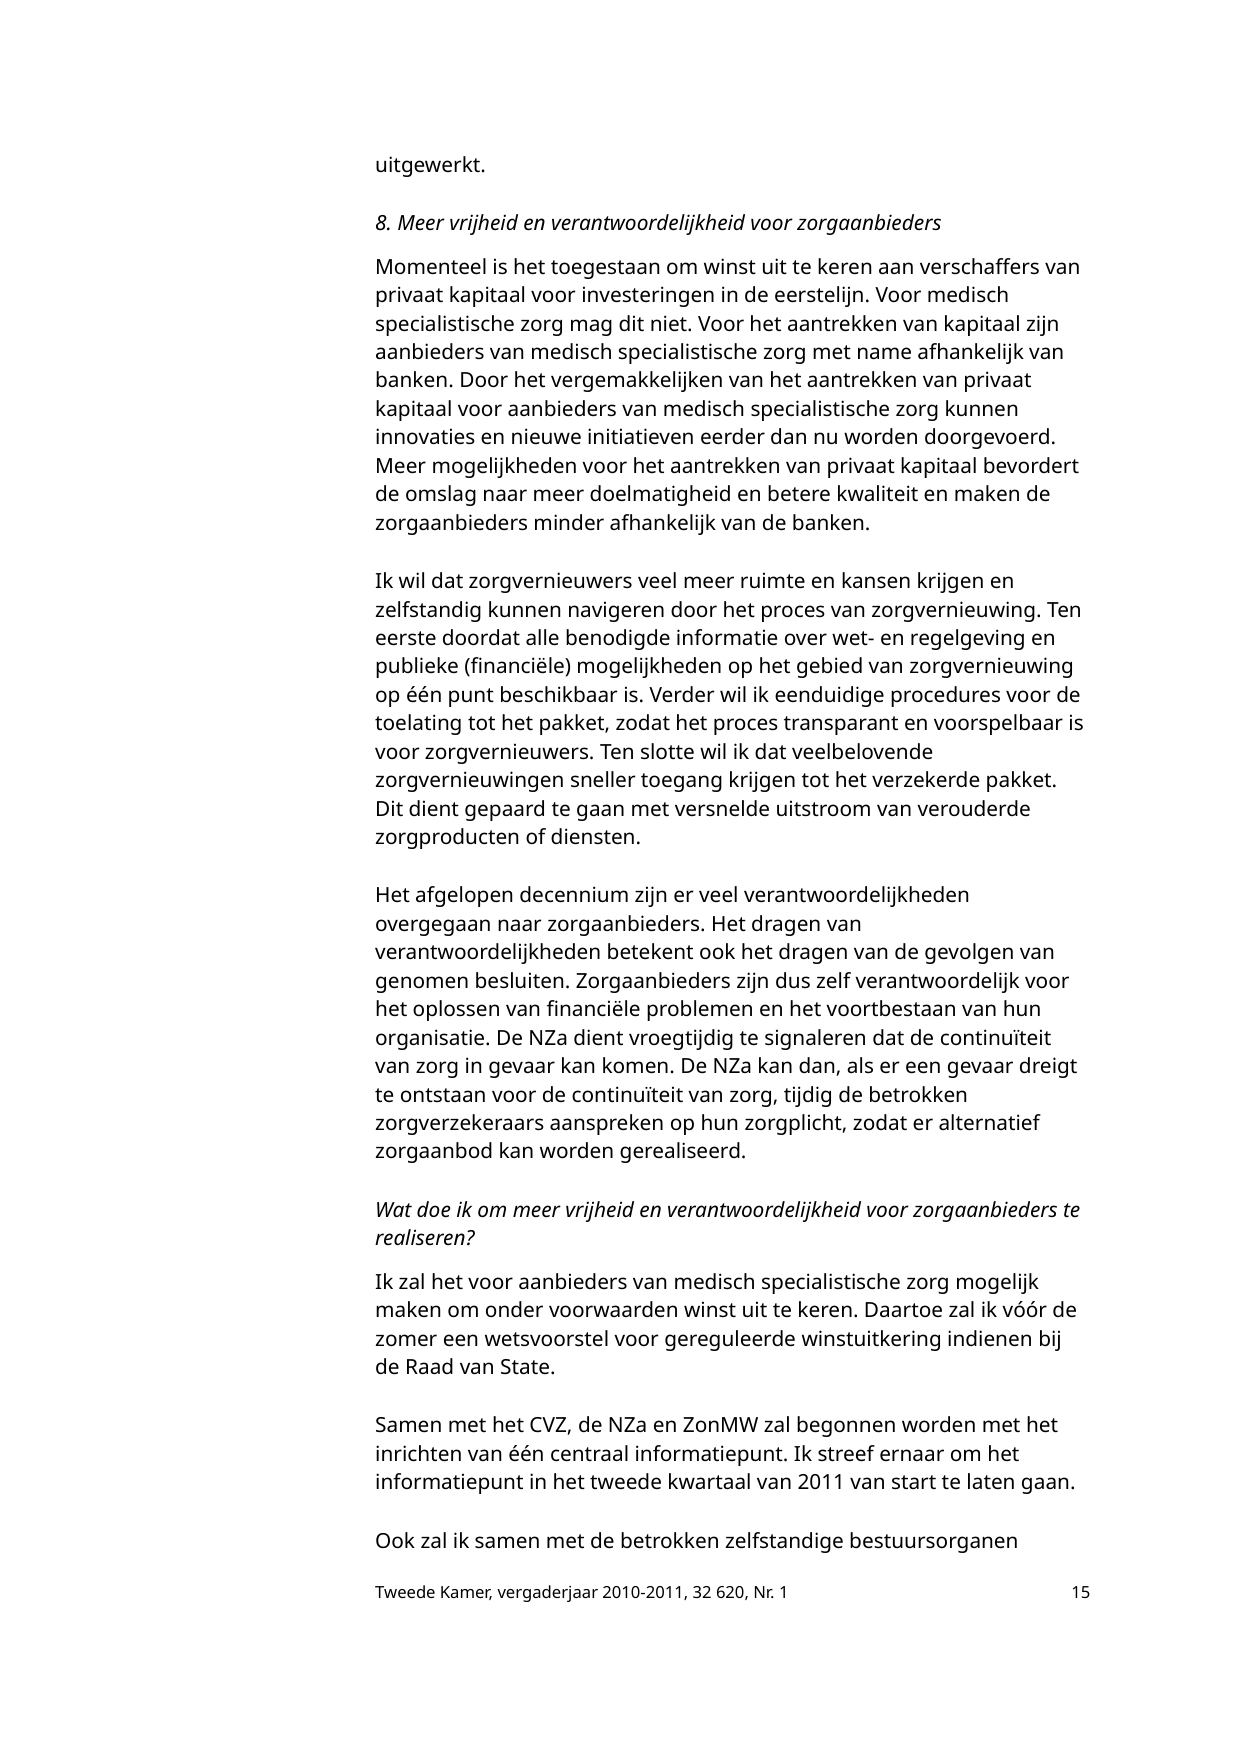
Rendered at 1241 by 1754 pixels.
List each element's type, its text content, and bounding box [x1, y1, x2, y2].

text uitgewerkt. [375, 150, 1090, 178]
text Ik zal het voor aanbieders van medisch specialistische zorg mogelijk maken om onder voorwaarden winst uit te keren. Daartoe zal ik vóór de zomer een wetsvoorstel voor gereguleerde winstuitkering indienen bij de Raad van State. [375, 1267, 1090, 1381]
text 8. Meer vrijheid en verantwoordelijkheid voor zorgaanbieders [375, 208, 1090, 237]
text Samen met het CVZ, de NZa en ZonMW zal begonnen worden met het inrichten van één centraal informatiepunt. Ik streef ernaar om het informatiepunt in het tweede kwartaal van 2011 van start te laten gaan. [375, 1411, 1090, 1496]
text Ik wil dat zorgvernieuwers veel meer ruimte en kansen krijgen en zelfstandig kunnen navigeren door het proces van zorgvernieuwing. Ten eerste doordat alle benodigde informatie over wet- en regelgeving en publieke (financiële) mogelijkheden op het gebied van zorgvernieuwing op één punt beschikbaar is. Verder wil ik eenduidige procedures voor de toelating tot het pakket, zodat het proces transparant en voorspelbaar is voor zorgvernieuwers. Ten slotte wil ik dat veelbelovende zorgvernieuwingen sneller toegang krijgen tot het verzekerde pakket. Dit dient gepaard te gaan met versnelde uitstroom van verouderde zorgproducten of diensten. [375, 566, 1090, 851]
text Het afgelopen decennium zijn er veel verantwoordelijkheden overgegaan naar zorgaanbieders. Het dragen van verantwoordelijkheden betekent ook het dragen van de gevolgen van genomen besluiten. Zorgaanbieders zijn dus zelf verantwoordelijk voor het oplossen van financiële problemen en het voortbestaan van hun organisatie. De NZa dient vroegtijdig te signaleren dat de continuïteit van zorg in gevaar kan komen. De NZa kan dan, als er een gevaar dreigt te ontstaan voor de continuïteit van zorg, tijdig de betrokken zorgverzekeraars aanspreken op hun zorgplicht, zodat er alternatief zorgaanbod kan worden gerealiseerd. [375, 881, 1090, 1165]
text Ook zal ik samen met de betrokken zelfstandige bestuursorganen [375, 1526, 1090, 1554]
text Momenteel is het toegestaan om winst uit te keren aan verschaffers van privaat kapitaal voor investeringen in de eerstelijn. Voor medisch specialistische zorg mag dit niet. Voor het aantrekken van kapitaal zijn aanbieders van medisch specialistische zorg met name afhankelijk van banken. Door het vergemakkelijken van het aantrekken van privaat kapitaal voor aanbieders van medisch specialistische zorg kunnen innovaties en nieuwe initiatieven eerder dan nu worden doorgevoerd. Meer mogelijkheden voor het aantrekken van privaat kapitaal bevordert de omslag naar meer doelmatigheid en betere kwaliteit en maken de zorgaanbieders minder afhankelijk van de banken. [375, 252, 1090, 536]
text Wat doe ik om meer vrijheid en verantwoordelijkheid voor zorgaanbieders te realiseren? [375, 1195, 1090, 1252]
